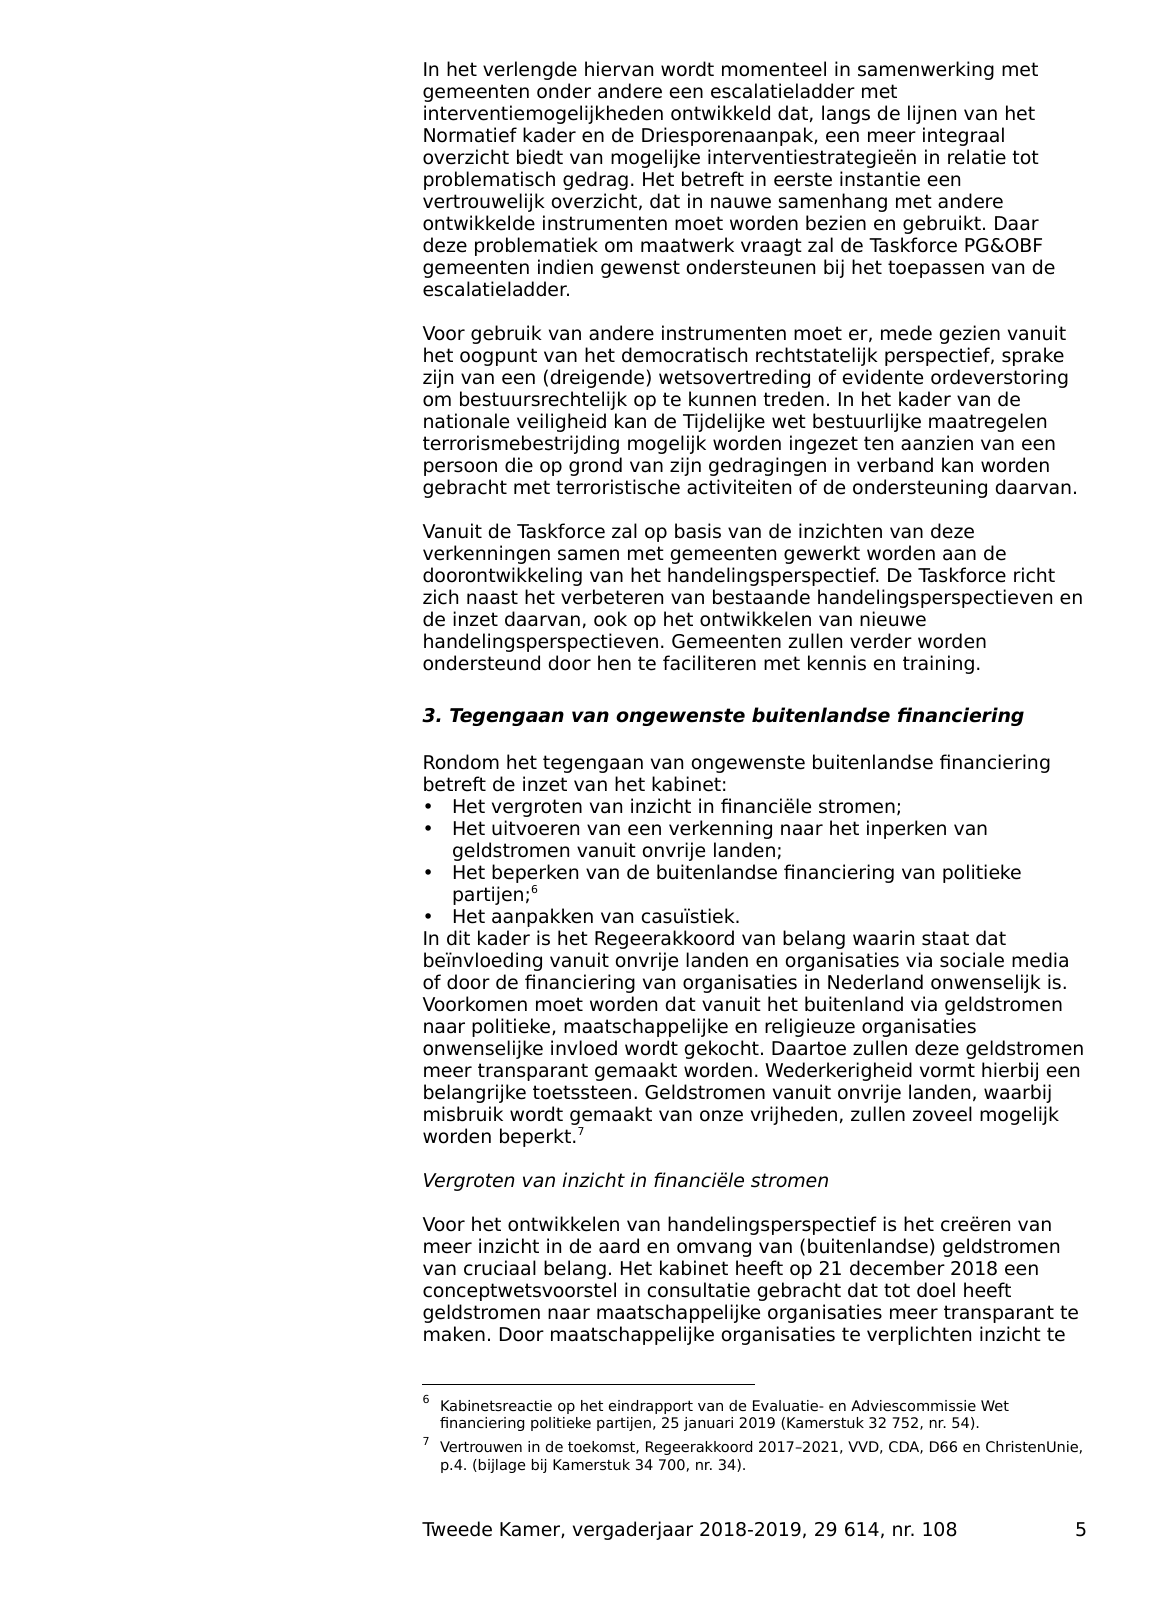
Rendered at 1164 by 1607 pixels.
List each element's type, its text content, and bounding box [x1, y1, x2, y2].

text Voor het ontwikkelen van handelingsperspectief is het creëren van meer inzicht in de aard en omvang van (buitenlandse) geldstromen van cruciaal belang. Het kabinet heeft op 21 december 2018 een conceptwetsvoorstel in consultatie gebracht dat tot doel heeft geldstromen naar maatschappelijke organisaties meer transparant te maken. Door maatschappelijke organisaties te verplichten inzicht te [422, 1214, 1087, 1346]
text Kabinetsreactie op het eindrapport van de Evaluatie- en Adviescommissie Wet financiering politieke partijen, 25 januari 2019 (Kamerstuk 32 752, nr. 54). [422, 1393, 1087, 1432]
text • Het uitvoeren van een verkenning naar het inperken van geldstromen vanuit onvrije landen; [422, 818, 1087, 862]
text • Het vergroten van inzicht in financiële stromen; [422, 796, 1087, 818]
text Voor gebruik van andere instrumenten moet er, mede gezien vanuit het oogpunt van het democratisch rechtstatelijk perspectief, sprake zijn van een (dreigende) wetsovertreding of evidente ordeverstoring om bestuursrechtelijk op te kunnen treden. In het kader van de nationale veiligheid kan de Tijdelijke wet bestuurlijke maatregelen terrorismebestrijding mogelijk worden ingezet ten aanzien van een persoon die op grond van zijn gedragingen in verband kan worden gebracht met terroristische activiteiten of de ondersteuning daarvan. [422, 323, 1087, 499]
text • Het aanpakken van casuïstiek. [422, 906, 1087, 928]
subtitle 3. Tegengaan van ongewenste buitenlandse financiering [422, 705, 1087, 727]
subtitle Vergroten van inzicht in financiële stromen [422, 1170, 1087, 1192]
text Rondom het tegengaan van ongewenste buitenlandse financiering betreft de inzet van het kabinet: [422, 752, 1087, 796]
text Vertrouwen in de toekomst, Regeerakkoord 2017–2021, VVD, CDA, D66 en ChristenUnie, p.4. (bijlage bij Kamerstuk 34 700, nr. 34). [422, 1435, 1087, 1474]
text In het verlengde hiervan wordt momenteel in samenwerking met gemeenten onder andere een escalatieladder met interventiemogelijkheden ontwikkeld dat, langs de lijnen van het Normatief kader en de Driesporenaanpak, een meer integraal overzicht biedt van mogelijke interventiestrategieën in relatie tot problematisch gedrag. Het betreft in eerste instantie een vertrouwelijk overzicht, dat in nauwe samenhang met andere ontwikkelde instrumenten moet worden bezien en gebruikt. Daar deze problematiek om maatwerk vraagt zal de Taskforce PG&OBF gemeenten indien gewenst ondersteunen bij het toepassen van de escalatieladder. [422, 59, 1087, 301]
text • Het beperken van de buitenlandse financiering van politieke partijen; [422, 862, 1087, 906]
text Vanuit de Taskforce zal op basis van de inzichten van deze verkenningen samen met gemeenten gewerkt worden aan de doorontwikkeling van het handelingsperspectief. De Taskforce richt zich naast het verbeteren van bestaande handelingsperspectieven en de inzet daarvan, ook op het ontwikkelen van nieuwe handelingsperspectieven. Gemeenten zullen verder worden ondersteund door hen te faciliteren met kennis en training. [422, 521, 1087, 675]
text In dit kader is het Regeerakkoord van belang waarin staat dat beïnvloeding vanuit onvrije landen en organisaties via sociale media of door de financiering van organisaties in Nederland onwenselijk is. Voorkomen moet worden dat vanuit het buitenland via geldstromen naar politieke, maatschappelijke en religieuze organisaties onwenselijke invloed wordt gekocht. Daartoe zullen deze geldstromen meer transparant gemaakt worden. Wederkerigheid vormt hierbij een belangrijke toetssteen. Geldstromen vanuit onvrije landen, waarbij misbruik wordt gemaakt van onze vrijheden, zullen zoveel mogelijk worden beperkt. [422, 928, 1087, 1147]
